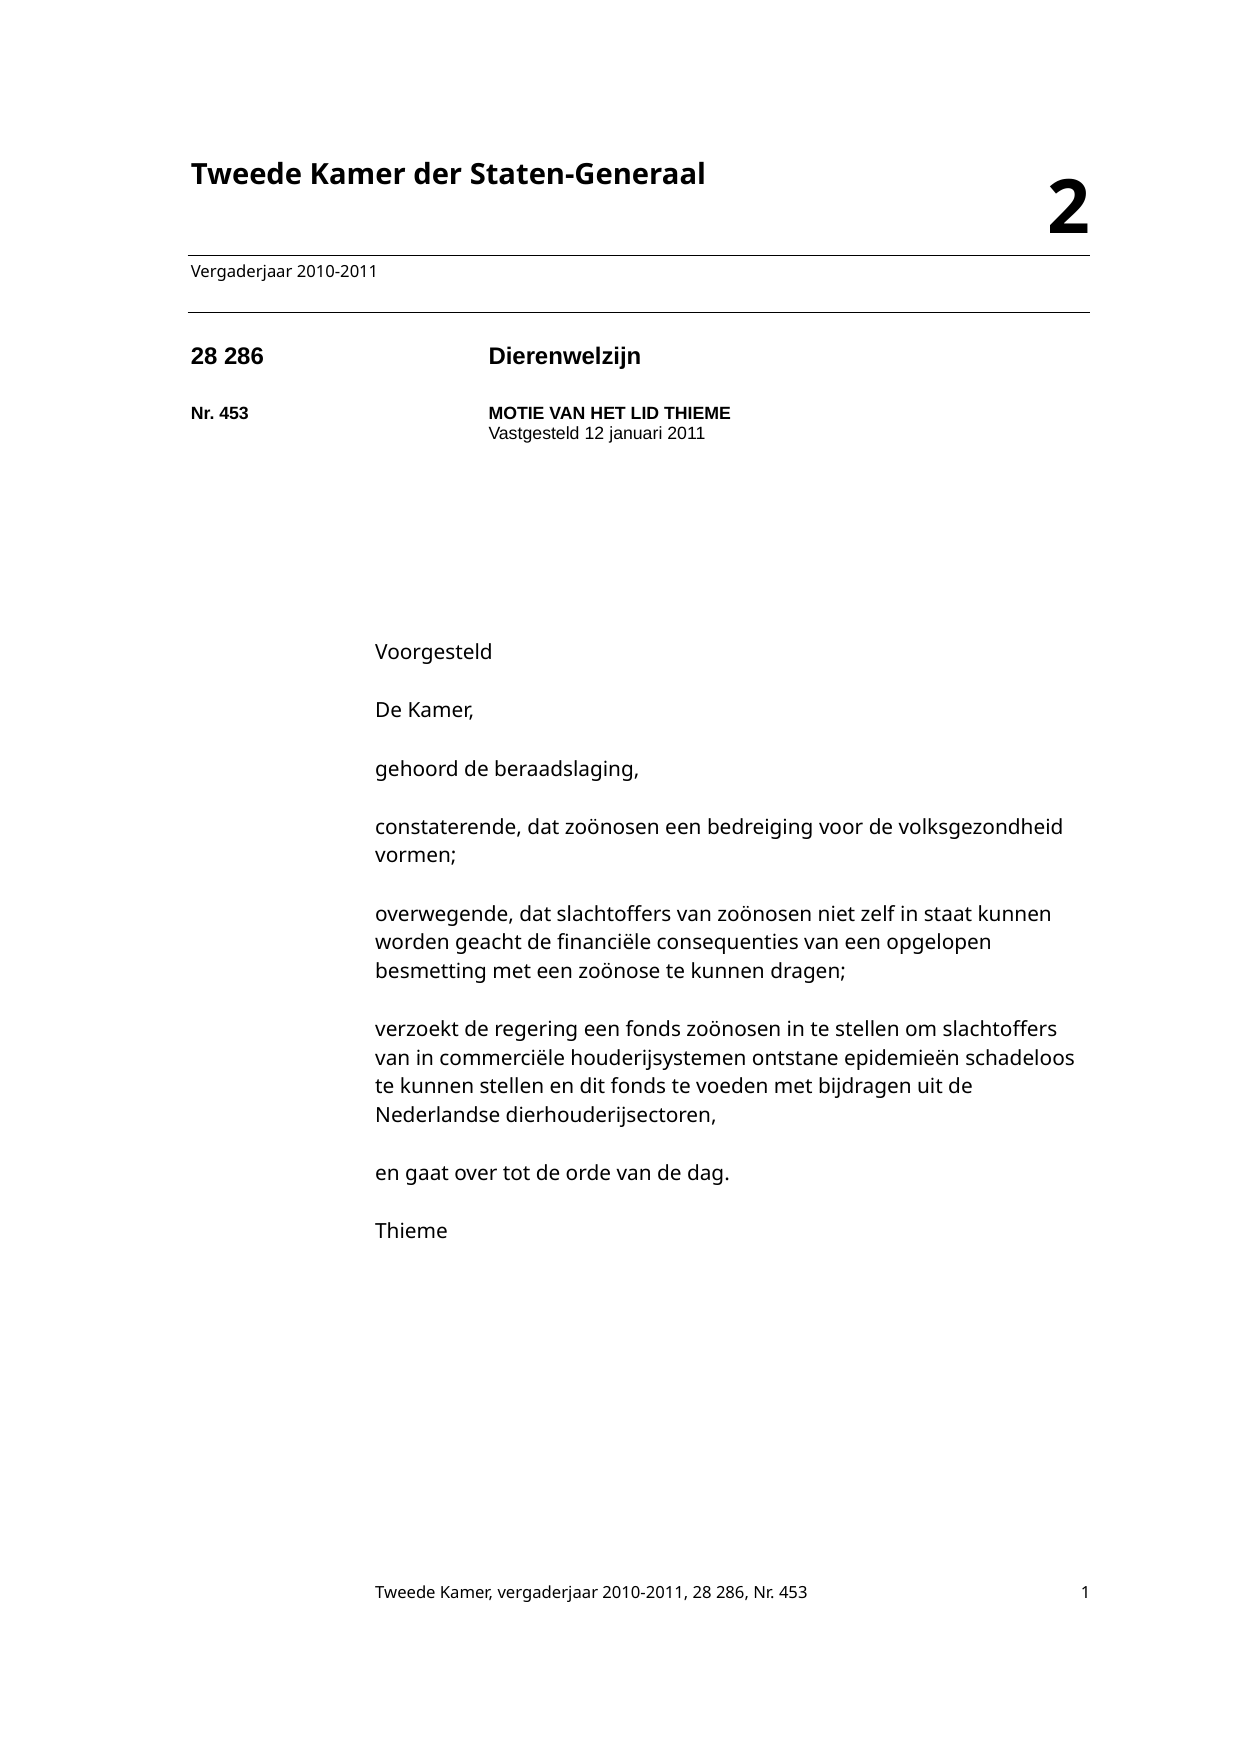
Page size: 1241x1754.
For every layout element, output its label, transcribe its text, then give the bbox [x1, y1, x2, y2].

table_cell Dierenwelzijn [485, 339, 1090, 399]
table_cell [485, 256, 1090, 312]
table_cell [485, 313, 1090, 339]
text De Kamer, [375, 695, 1090, 724]
table_header Tweede Kamer der Staten-Generaal [188, 150, 909, 255]
table_cell Nr. 453 [188, 399, 485, 518]
table_cell 28 286 [188, 339, 485, 399]
table_cell Vergaderjaar 2010-2011 [188, 256, 485, 312]
text en gaat over tot de orde van de dag. [375, 1158, 1090, 1187]
text Voorgesteld [375, 637, 1090, 665]
text constaterende, dat zoönosen een bedreiging voor de volksgezondheid vormen; [375, 812, 1090, 869]
text Thieme [375, 1217, 1090, 1245]
text verzoekt de regering een fonds zoönosen in te stellen om slachtoffers van in commerciële houderijsystemen ontstane epidemieën schadeloos te kunnen stellen en dit fonds te voeden met bijdragen uit de Nederlandse dierhouderijsectoren, [375, 1014, 1090, 1128]
table_cell MOTIE VAN HET LID THIEME Vastgesteld 12 januari 2011 [485, 399, 1090, 518]
text gehoord de beraadslaging, [375, 754, 1090, 782]
text overwegende, dat slachtoffers van zoönosen niet zelf in staat kunnen worden geacht de financiële consequenties van een opgelopen besmetting met een zoönose te kunnen dragen; [375, 899, 1090, 984]
table_cell [188, 313, 485, 339]
table_header 2 [910, 150, 1090, 255]
